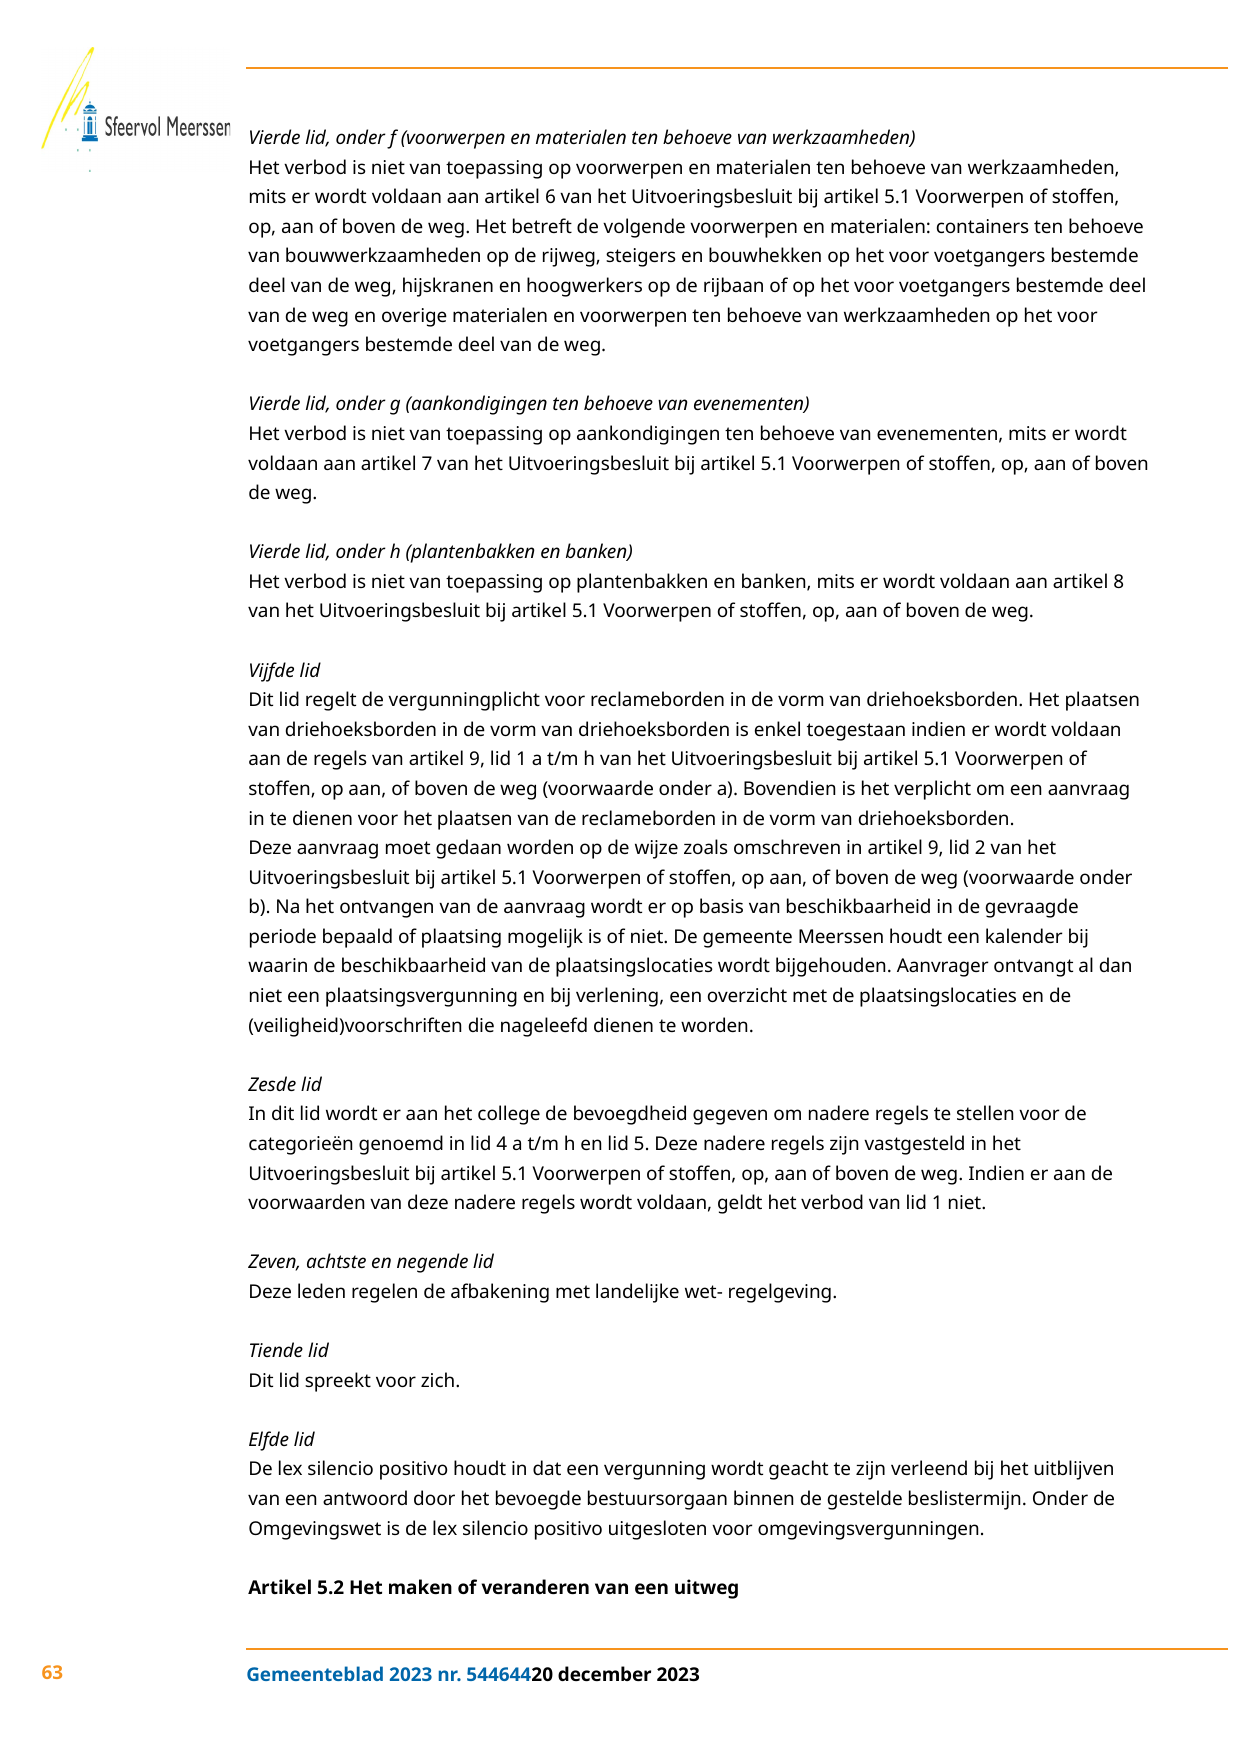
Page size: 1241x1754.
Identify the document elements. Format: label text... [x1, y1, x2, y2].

text De lex silencio positivo houdt in dat een vergunning wordt geacht te zijn verleend bij het uitblijven van een antwoord door het bevoegde bestuursorgaan binnen de gestelde beslistermijn. Onder de Omgevingswet is de lex silencio positivo uitgesloten voor omgevingsvergunningen. [248, 1456, 1152, 1541]
text In dit lid wordt er aan het college de bevoegdheid gegeven om nadere regels te stellen voor de categorieën genoemd in lid 4 a t/m h en lid 5. Deze nadere regels zijn vastgesteld in het Uitvoeringsbesluit bij artikel 5.1 Voorwerpen of stoffen, op, aan of boven de weg. Indien er aan de voorwaarden van deze nadere regels wordt voldaan, geldt het verbod van lid 1 niet. [248, 1101, 1152, 1215]
text Dit lid regelt de vergunningplicht voor reclameborden in de vorm van driehoeksborden. Het plaatsen van driehoeksborden in de vorm van driehoeksborden is enkel toegestaan indien er wordt voldaan aan de regels van artikel 9, lid 1 a t/m h van het Uitvoeringsbesluit bij artikel 5.1 Voorwerpen of stoffen, op aan, of boven de weg (voorwaarde onder a). Bovendien is het verplicht om een aanvraag in te dienen voor het plaatsen van de reclameborden in de vorm van driehoeksborden. [248, 686, 1152, 831]
text Vierde lid, onder f (voorwerpen en materialen ten behoeve van werkzaamheden) [248, 124, 1152, 150]
text Het verbod is niet van toepassing op voorwerpen en materialen ten behoeve van werkzaamheden, mits er wordt voldaan aan artikel 6 van het Uitvoeringsbesluit bij artikel 5.1 Voorwerpen of stoffen, op, aan of boven de weg. Het betreft de volgende voorwerpen en materialen: containers ten behoeve van bouwwerkzaamheden op de rijweg, steigers en bouwhekken op het voor voetgangers bestemde deel van de weg, hijskranen en hoogwerkers op de rijbaan of op het voor voetgangers bestemde deel van de weg en overige materialen en voorwerpen ten behoeve van werkzaamheden op het voor voetgangers bestemde deel van de weg. [248, 154, 1152, 357]
text Elfde lid [248, 1426, 1152, 1452]
text Vijfde lid [248, 657, 1152, 683]
text Het verbod is niet van toepassing op aankondigingen ten behoeve van evenementen, mits er wordt voldaan aan artikel 7 van het Uitvoeringsbesluit bij artikel 5.1 Voorwerpen of stoffen, op, aan of boven de weg. [248, 420, 1152, 505]
text Tiende lid [248, 1337, 1152, 1363]
picture [41, 47, 231, 172]
text Deze leden regelen de afbakening met landelijke wet- regelgeving. [248, 1278, 1152, 1304]
text Vierde lid, onder g (aankondigingen ten behoeve van evenementen) [248, 391, 1152, 416]
text Deze aanvraag moet gedaan worden op de wijze zoals omschreven in artikel 9, lid 2 van het Uitvoeringsbesluit bij artikel 5.1 Voorwerpen of stoffen, op aan, of boven de weg (voorwaarde onder b). Na het ontvangen van de aanvraag wordt er op basis van beschikbaarheid in de gevraagde periode bepaald of plaatsing mogelijk is of niet. De gemeente Meerssen houdt een kalender bij waarin de beschikbaarheid van de plaatsingslocaties wordt bijgehouden. Aanvrager ontvangt al dan niet een plaatsingsvergunning en bij verlening, een overzicht met de plaatsingslocaties en de (veiligheid)voorschriften die nageleefd dienen te worden. [248, 834, 1152, 1038]
text Zeven, achtste en negende lid [248, 1248, 1152, 1274]
text Vierde lid, onder h (plantenbakken en banken) [248, 538, 1152, 564]
text Zesde lid [248, 1071, 1152, 1097]
text Dit lid spreekt voor zich. [248, 1367, 1152, 1393]
text Artikel 5.2 Het maken of veranderen van een uitweg [248, 1574, 1152, 1600]
text Het verbod is niet van toepassing op plantenbakken en banken, mits er wordt voldaan aan artikel 8 van het Uitvoeringsbesluit bij artikel 5.1 Voorwerpen of stoffen, op, aan of boven de weg. [248, 568, 1152, 623]
